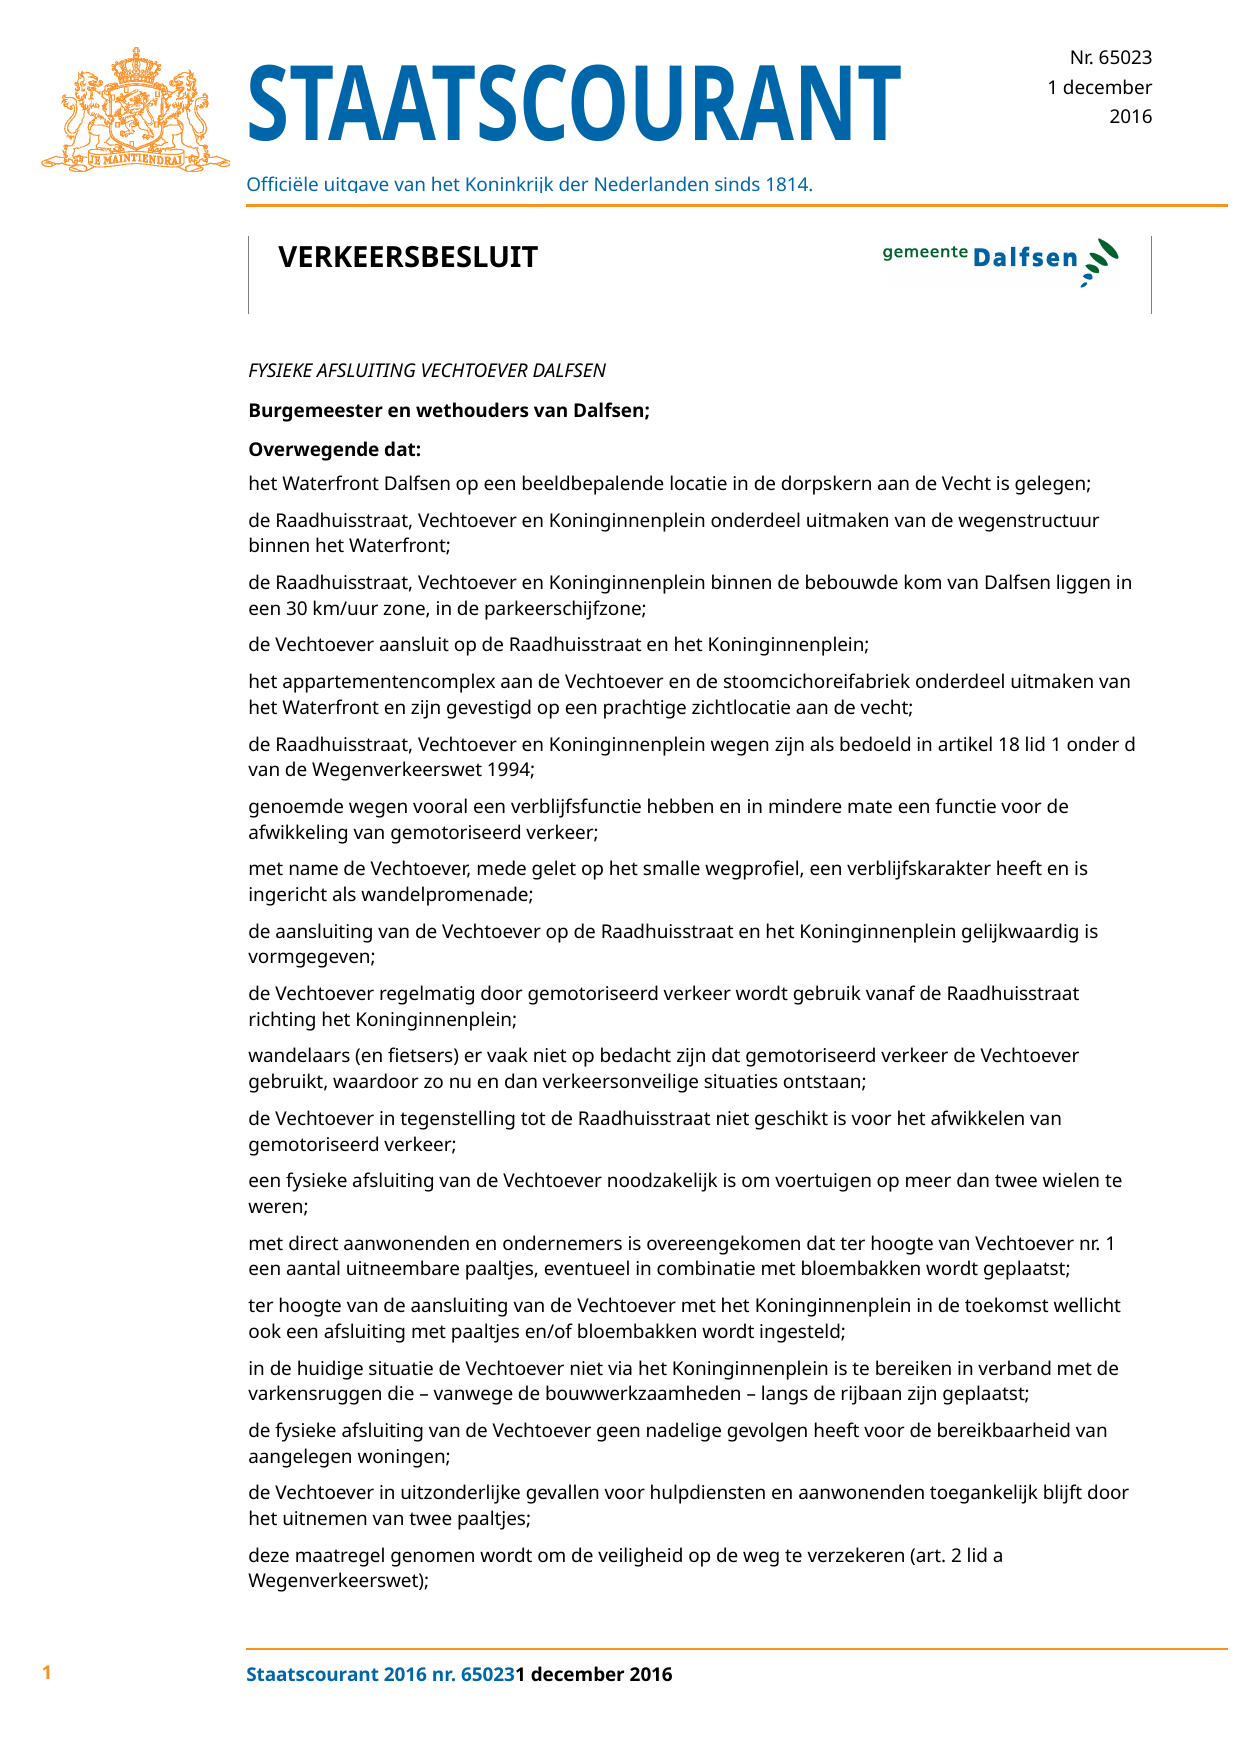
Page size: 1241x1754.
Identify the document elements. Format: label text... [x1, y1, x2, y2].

text in de huidige situatie de Vechtoever niet via het Koninginnenplein is te bereiken in verband met de varkensruggen die – vanwege de bouwwerkzaamheden – langs de rijbaan zijn geplaatst; [248, 1355, 1152, 1406]
text de Raadhuisstraat, Vechtoever en Koninginnenplein wegen zijn als bedoeld in artikel 18 lid 1 onder d van de Wegenverkeerswet 1994; [248, 731, 1152, 782]
text een fysieke afsluiting van de Vechtoever noodzakelijk is om voertuigen op meer dan twee wielen te weren; [248, 1167, 1152, 1219]
text wandelaars (en fietsers) er vaak niet op bedacht zijn dat gemotoriseerd verkeer de Vechtoever gebruikt, waardoor zo nu en dan verkeersonveilige situaties ontstaan; [248, 1043, 1152, 1094]
text de Raadhuisstraat, Vechtoever en Koninginnenplein onderdeel uitmaken van de wegenstructuur binnen het Waterfront; [248, 507, 1152, 558]
text de Vechtoever regelmatig door gemotoriseerd verkeer wordt gebruik vanaf de Raadhuisstraat richting het Koninginnenplein; [248, 980, 1152, 1032]
text Burgemeester en wethouders van Dalfsen; [248, 397, 1152, 423]
text de Vechtoever in uitzonderlijke gevallen voor hulpdiensten en aanwonenden toegankelijk blijft door het uitnemen van twee paaltjes; [248, 1479, 1152, 1531]
text deze maatregel genomen wordt om de veiligheid op de weg te verzekeren (art. 2 lid a Wegenverkeerswet); [248, 1542, 1152, 1593]
text de Vechtoever in tegenstelling tot de Raadhuisstraat niet geschikt is voor het afwikkelen van gemotoriseerd verkeer; [248, 1105, 1152, 1157]
text Overwegende dat: [248, 436, 1152, 462]
table_header VERKEERSBESLUIT [249, 236, 850, 314]
text FYSIEKE AFSLUITING VECHTOEVER DALFSEN [248, 358, 1152, 383]
text genoemde wegen vooral een verblijfsfunctie hebben en in mindere mate een functie voor de afwikkeling van gemotoriseerd verkeer; [248, 793, 1152, 844]
text het Waterfront Dalfsen op een beeldbepalende locatie in de dorpskern aan de Vecht is gelegen; [248, 470, 1152, 496]
picture [882, 236, 1119, 289]
picture [41, 47, 231, 172]
text de aansluiting van de Vechtoever op de Raadhuisstraat en het Koninginnenplein gelijkwaardig is vormgegeven; [248, 918, 1152, 969]
text met name de Vechtoever, mede gelet op het smalle wegprofiel, een verblijfskarakter heeft en is ingericht als wandelpromenade; [248, 856, 1152, 907]
text de Vechtoever aansluit op de Raadhuisstraat en het Koninginnenplein; [248, 632, 1152, 657]
text met direct aanwonenden en ondernemers is overeengekomen dat ter hoogte van Vechtoever nr. 1 een aantal uitneembare paaltjes, eventueel in combinatie met bloembakken wordt geplaatst; [248, 1230, 1152, 1281]
table_header [850, 236, 1151, 314]
text het appartementencomplex aan de Vechtoever en de stoomcichoreifabriek onderdeel uitmaken van het Waterfront en zijn gevestigd op een prachtige zichtlocatie aan de vecht; [248, 668, 1152, 720]
text ter hoogte van de aansluiting van de Vechtoever met het Koninginnenplein in de toekomst wellicht ook een afsluiting met paaltjes en/of bloembakken wordt ingesteld; [248, 1292, 1152, 1344]
text de fysieke afsluiting van de Vechtoever geen nadelige gevolgen heeft voor de bereikbaarheid van aangelegen woningen; [248, 1417, 1152, 1468]
text de Raadhuisstraat, Vechtoever en Koninginnenplein binnen de bebouwde kom van Dalfsen liggen in een 30 km/uur zone, in de parkeerschijfzone; [248, 569, 1152, 621]
